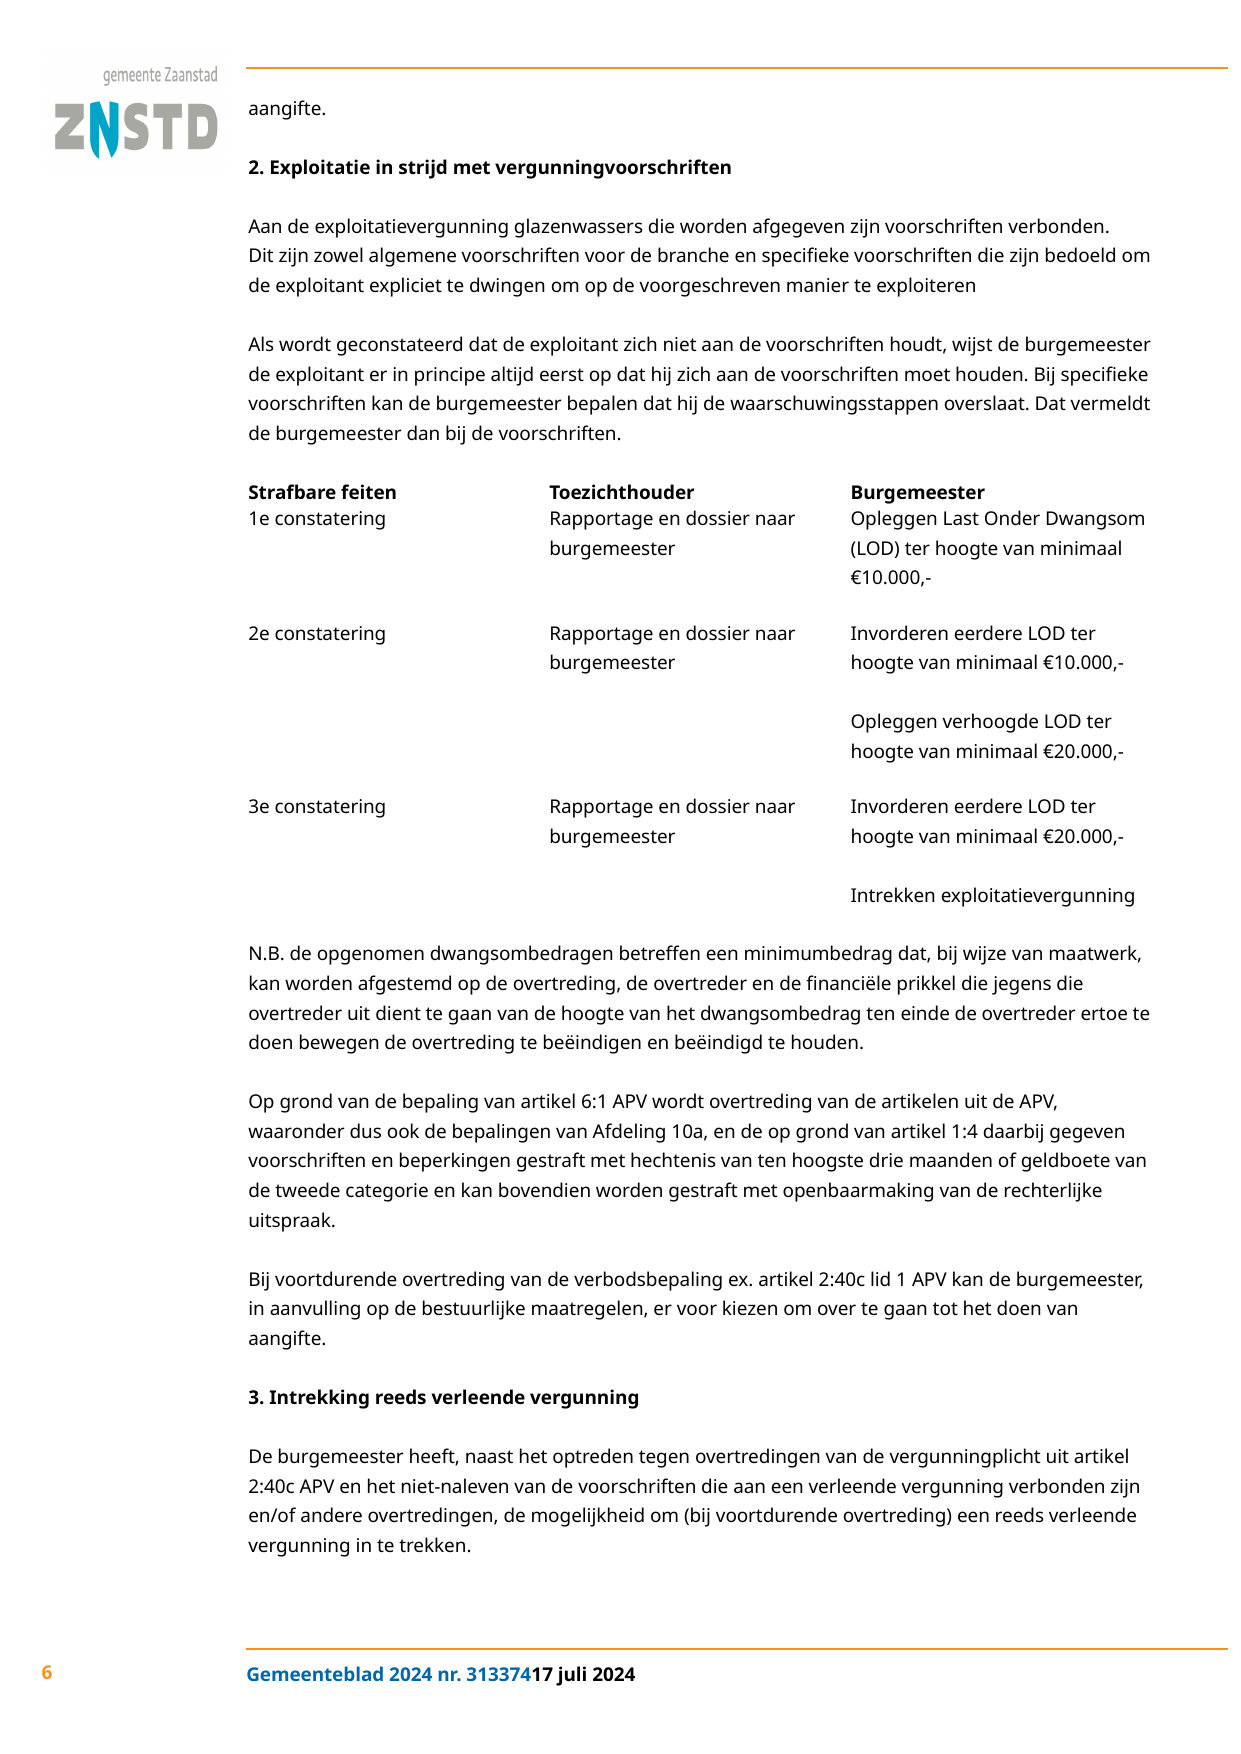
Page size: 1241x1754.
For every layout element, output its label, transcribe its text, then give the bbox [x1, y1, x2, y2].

table_cell 3e constatering [248, 793, 549, 908]
table_cell 2e constatering [248, 620, 549, 793]
table_header Toezichthouder [549, 480, 850, 505]
table_cell Rapportage en dossier naar burgemeester [549, 793, 850, 908]
text N.B. de opgenomen dwangsombedragen betreffen een minimumbedrag dat, bij wijze van maatwerk, kan worden afgestemd op de overtreding, de overtreder en de financiële prikkel die jegens die overtreder uit dient te gaan van de hoogte van het dwangsombedrag ten einde de overtreder ertoe te doen bewegen de overtreding te beëindigen en beëindigd te houden. [248, 941, 1152, 1055]
table_cell Invorderen eerdere LOD ter hoogte van minimaal €10.000,- Opleggen verhoogde LOD ter hoogte van minimaal €20.000,- [850, 620, 1152, 793]
table_cell Rapportage en dossier naar burgemeester [549, 620, 850, 793]
table_cell Invorderen eerdere LOD ter hoogte van minimaal €20.000,- Intrekken exploitatievergunning [850, 793, 1152, 908]
picture [41, 47, 231, 172]
text Bij voortdurende overtreding van de verbodsbepaling ex. artikel 2:40c lid 1 APV kan de burgemeester, in aanvulling op de bestuurlijke maatregelen, er voor kiezen om over te gaan tot het doen van aangifte. [248, 1266, 1152, 1351]
text aangifte. [248, 95, 1152, 121]
table_header Strafbare feiten [248, 480, 549, 505]
table_cell Opleggen Last Onder Dwangsom (LOD) ter hoogte van minimaal €10.000,- [850, 505, 1152, 620]
table_cell 1e constatering [248, 505, 549, 620]
text Op grond van de bepaling van artikel 6:1 APV wordt overtreding van de artikelen uit de APV, waaronder dus ook de bepalingen van Afdeling 10a, en de op grond van artikel 1:4 daarbij gegeven voorschriften en beperkingen gestraft met hechtenis van ten hoogste drie maanden of geldboete van de tweede categorie en kan bovendien worden gestraft met openbaarmaking van de rechterlijke uitspraak. [248, 1088, 1152, 1233]
text Aan de exploitatievergunning glazenwassers die worden afgegeven zijn voorschriften verbonden. [248, 213, 1152, 239]
text De burgemeester heeft, naast het optreden tegen overtredingen van de vergunningplicht uit artikel 2:40c APV en het niet-naleven van de voorschriften die aan een verleende vergunning verbonden zijn en/of andere overtredingen, de mogelijkheid om (bij voortdurende overtreding) een reeds verleende vergunning in te trekken. [248, 1443, 1152, 1558]
text 2. Exploitatie in strijd met vergunningvoorschriften [248, 154, 1152, 180]
text Als wordt geconstateerd dat de exploitant zich niet aan de voorschriften houdt, wijst de burgemeester de exploitant er in principe altijd eerst op dat hij zich aan de voorschriften moet houden. Bij specifieke voorschriften kan de burgemeester bepalen dat hij de waarschuwingsstappen overslaat. Dat vermeldt de burgemeester dan bij de voorschriften. [248, 331, 1152, 446]
text 3. Intrekking reeds verleende vergunning [248, 1384, 1152, 1410]
text Dit zijn zowel algemene voorschriften voor de branche en specifieke voorschriften die zijn bedoeld om de exploitant expliciet te dwingen om op de voorgeschreven manier te exploiteren [248, 243, 1152, 298]
table_cell Rapportage en dossier naar burgemeester [549, 505, 850, 620]
table_header Burgemeester [850, 480, 1152, 505]
